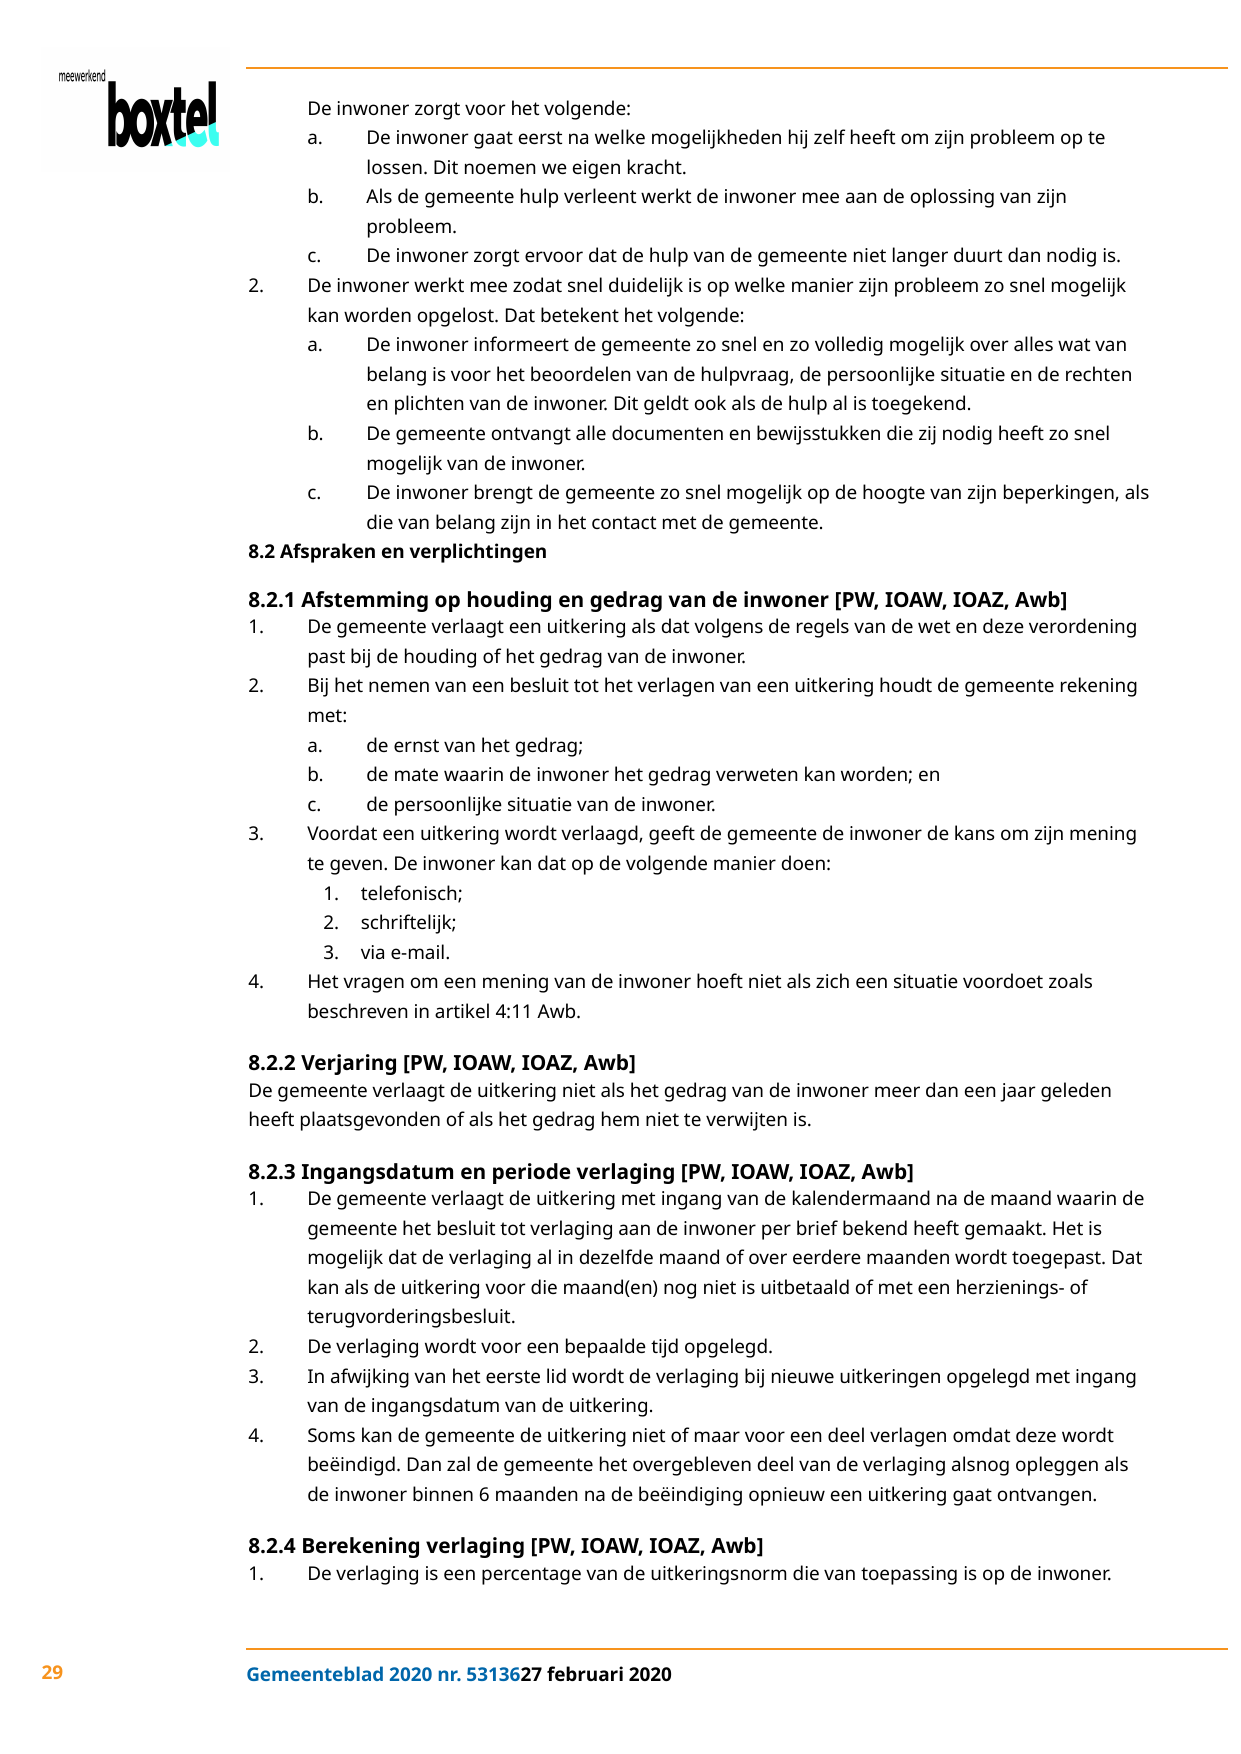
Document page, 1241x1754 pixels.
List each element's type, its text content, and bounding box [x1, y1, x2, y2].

list De inwoner zorgt ervoor dat de hulp van de gemeente niet langer duurt dan nodig is. [307, 243, 1152, 268]
list Het vragen om een mening van de inwoner hoeft niet als zich een situatie voordoet zoals beschreven in artikel 4:11 Awb. [248, 968, 1152, 1024]
list De verlaging is een percentage van de uitkeringsnorm die van toepassing is op de inwoner. [248, 1560, 1152, 1586]
list telefonisch; [323, 880, 1152, 906]
list via e-mail. [323, 939, 1152, 965]
text 8.2.2 Verjaring [PW, IOAW, IOAZ, Awb] [248, 1048, 1152, 1077]
list schriftelijk; [323, 909, 1152, 935]
list De gemeente ontvangt alle documenten en bewijsstukken die zij nodig heeft zo snel mogelijk van de inwoner. [307, 420, 1152, 476]
list de persoonlijke situatie van de inwoner. [307, 791, 1152, 817]
list De inwoner brengt de gemeente zo snel mogelijk op de hoogte van zijn beperkingen, als die van belang zijn in het contact met de gemeente. [307, 479, 1152, 535]
list de ernst van het gedrag; [307, 732, 1152, 758]
list De inwoner informeert de gemeente zo snel en zo volledig mogelijk over alles wat van belang is voor het beoordelen van de hulpvraag, de persoonlijke situatie en de rechten en plichten van de inwoner. Dit geldt ook als de hulp al is toegekend. [307, 331, 1152, 416]
list Soms kan de gemeente de uitkering niet of maar voor een deel verlagen omdat deze wordt beëindigd. Dan zal de gemeente het overgebleven deel van de verlaging alsnog opleggen als de inwoner binnen 6 maanden na de beëindiging opnieuw een uitkering gaat ontvangen. [248, 1422, 1152, 1507]
list Bij het nemen van een besluit tot het verlagen van een uitkering houdt de gemeente rekening met: [248, 673, 1152, 728]
text De gemeente verlaagt de uitkering niet als het gedrag van de inwoner meer dan een jaar geleden heeft plaatsgevonden of als het gedrag hem niet te verwijten is. [248, 1077, 1152, 1132]
list De inwoner werkt mee zodat snel duidelijk is op welke manier zijn probleem zo snel mogelijk kan worden opgelost. Dat betekent het volgende: [248, 272, 1152, 328]
list de mate waarin de inwoner het gedrag verweten kan worden; en [307, 761, 1152, 787]
list Voordat een uitkering wordt verlaagd, geeft de gemeente de inwoner de kans om zijn mening te geven. De inwoner kan dat op de volgende manier doen: [248, 821, 1152, 876]
text 8.2 Afspraken en verplichtingen [248, 538, 1152, 564]
text 8.2.3 Ingangsdatum en periode verlaging [PW, IOAW, IOAZ, Awb] [248, 1157, 1152, 1185]
picture [41, 47, 231, 172]
list De gemeente verlaagt de uitkering met ingang van de kalendermaand na de maand waarin de gemeente het besluit tot verlaging aan de inwoner per brief bekend heeft gemaakt. Het is mogelijk dat de verlaging al in dezelfde maand of over eerdere maanden wordt toegepast. Dat kan als de uitkering voor die maand(en) nog niet is uitbetaald of met een herzienings- of terugvorderingsbesluit. [248, 1185, 1152, 1329]
list De verlaging wordt voor een bepaalde tijd opgelegd. [248, 1333, 1152, 1359]
list De inwoner zorgt voor het volgende: [248, 95, 1152, 121]
list Als de gemeente hulp verleent werkt de inwoner mee aan de oplossing van zijn probleem. [307, 183, 1152, 239]
list De inwoner gaat eerst na welke mogelijkheden hij zelf heeft om zijn probleem op te lossen. Dit noemen we eigen kracht. [307, 124, 1152, 180]
list De gemeente verlaagt een uitkering als dat volgens de regels van de wet en deze verordening past bij de houding of het gedrag van de inwoner. [248, 613, 1152, 669]
text 8.2.1 Afstemming op houding en gedrag van de inwoner [PW, IOAW, IOAZ, Awb] [248, 585, 1152, 613]
text 8.2.4 Berekening verlaging [PW, IOAW, IOAZ, Awb] [248, 1532, 1152, 1560]
list In afwijking van het eerste lid wordt de verlaging bij nieuwe uitkeringen opgelegd met ingang van de ingangsdatum van de uitkering. [248, 1363, 1152, 1418]
